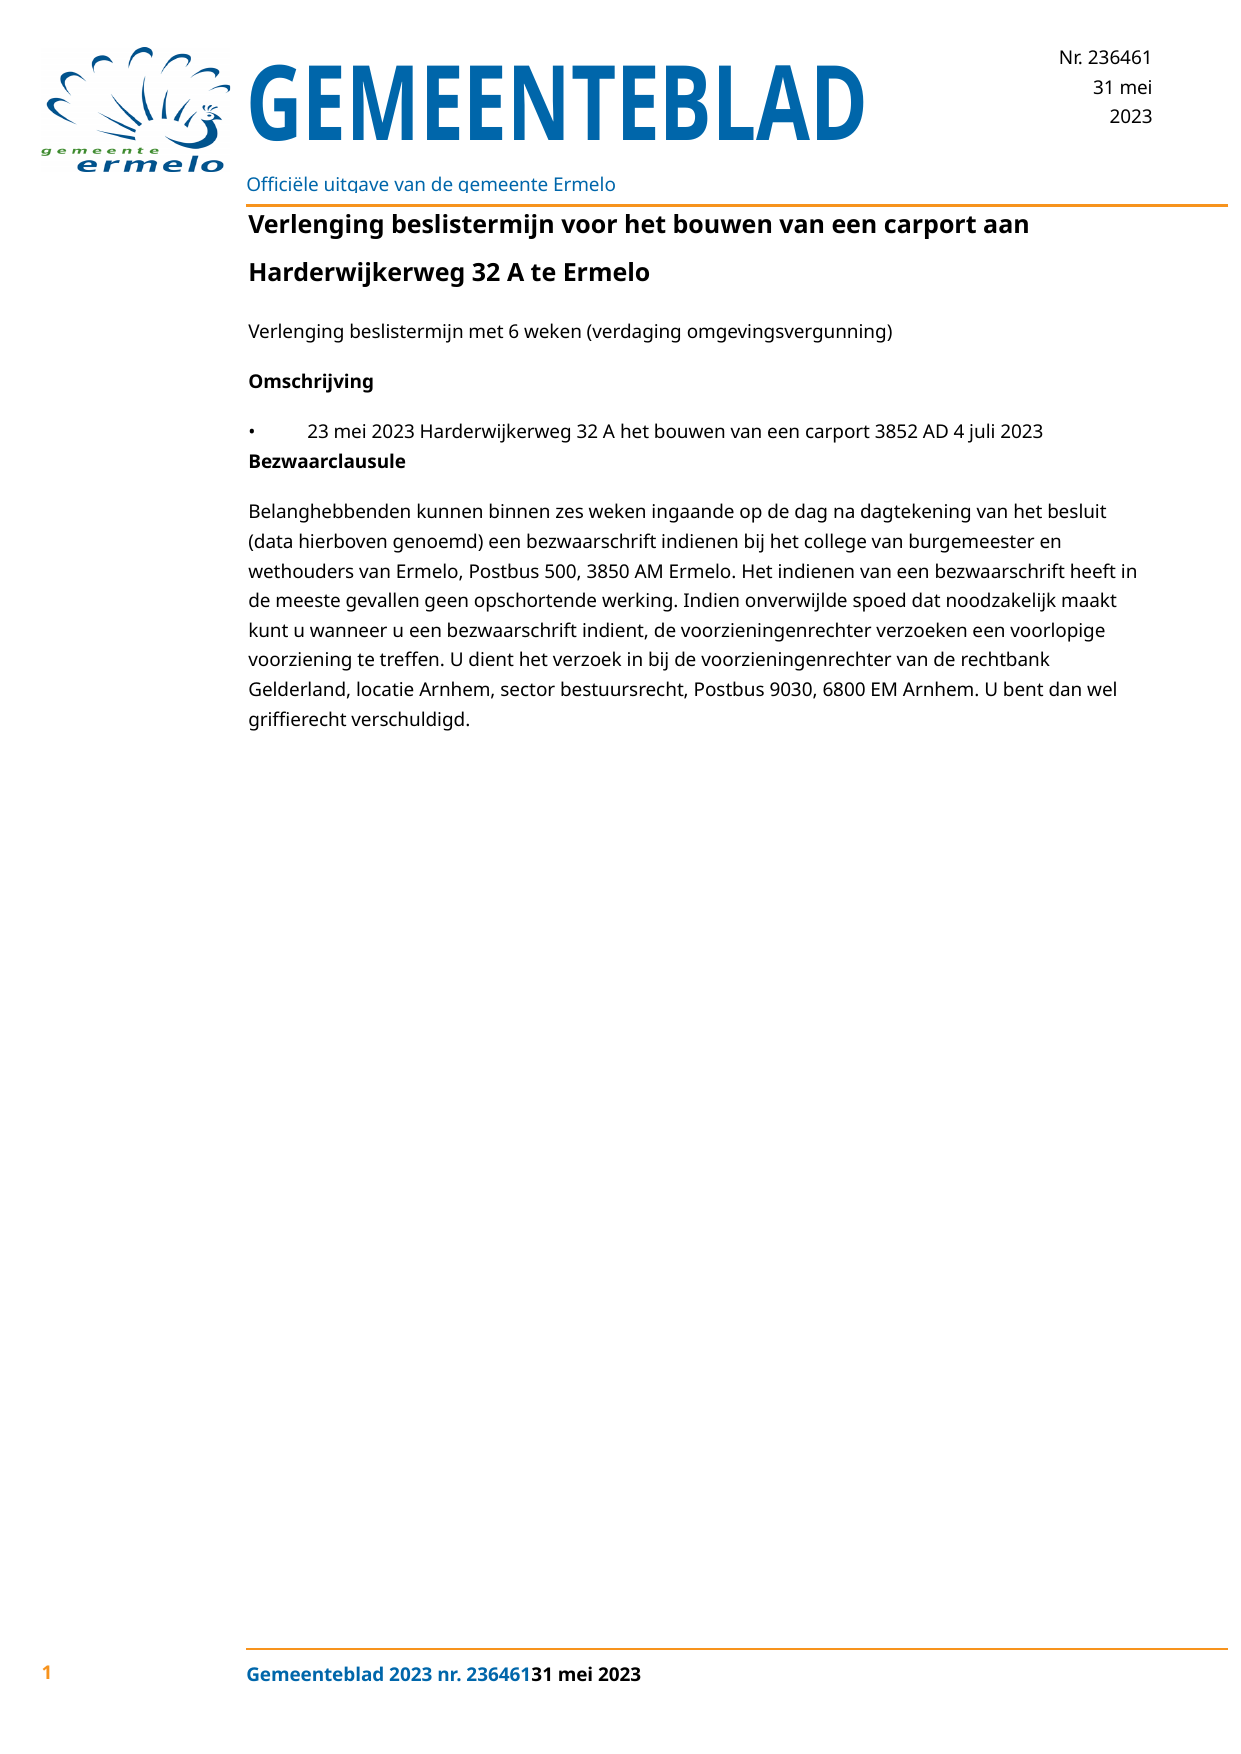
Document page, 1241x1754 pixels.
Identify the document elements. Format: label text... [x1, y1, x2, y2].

list 23 mei 2023 Harderwijkerweg 32 A het bouwen van een carport 3852 AD 4 juli 2023 [248, 419, 1152, 444]
text Omschrijving [248, 368, 1152, 394]
text Verlenging beslistermijn voor het bouwen van een carport aan Harderwijkerweg 32 A te Ermelo [248, 207, 1152, 288]
text Belanghebbenden kunnen binnen zes weken ingaande op de dag na dagtekening van het besluit (data hierboven genoemd) een bezwaarschrift indienen bij het college van burgemeester en wethouders van Ermelo, Postbus 500, 3850 AM Ermelo. Het indienen van een bezwaarschrift heeft in de meeste gevallen geen opschortende werking. Indien onverwijlde spoed dat noodzakelijk maakt kunt u wanneer u een bezwaarschrift indient, de voorzieningenrechter verzoeken een voorlopige voorziening te treffen. U dient het verzoek in bij de voorzieningenrechter van de rechtbank Gelderland, locatie Arnhem, sector bestuursrecht, Postbus 9030, 6800 EM Arnhem. U bent dan wel griffierecht verschuldigd. [248, 499, 1152, 732]
text Bezwaarclausule [248, 448, 1152, 474]
picture [41, 47, 231, 172]
text Verlenging beslistermijn met 6 weken (verdaging omgevingsvergunning) [248, 318, 1152, 344]
